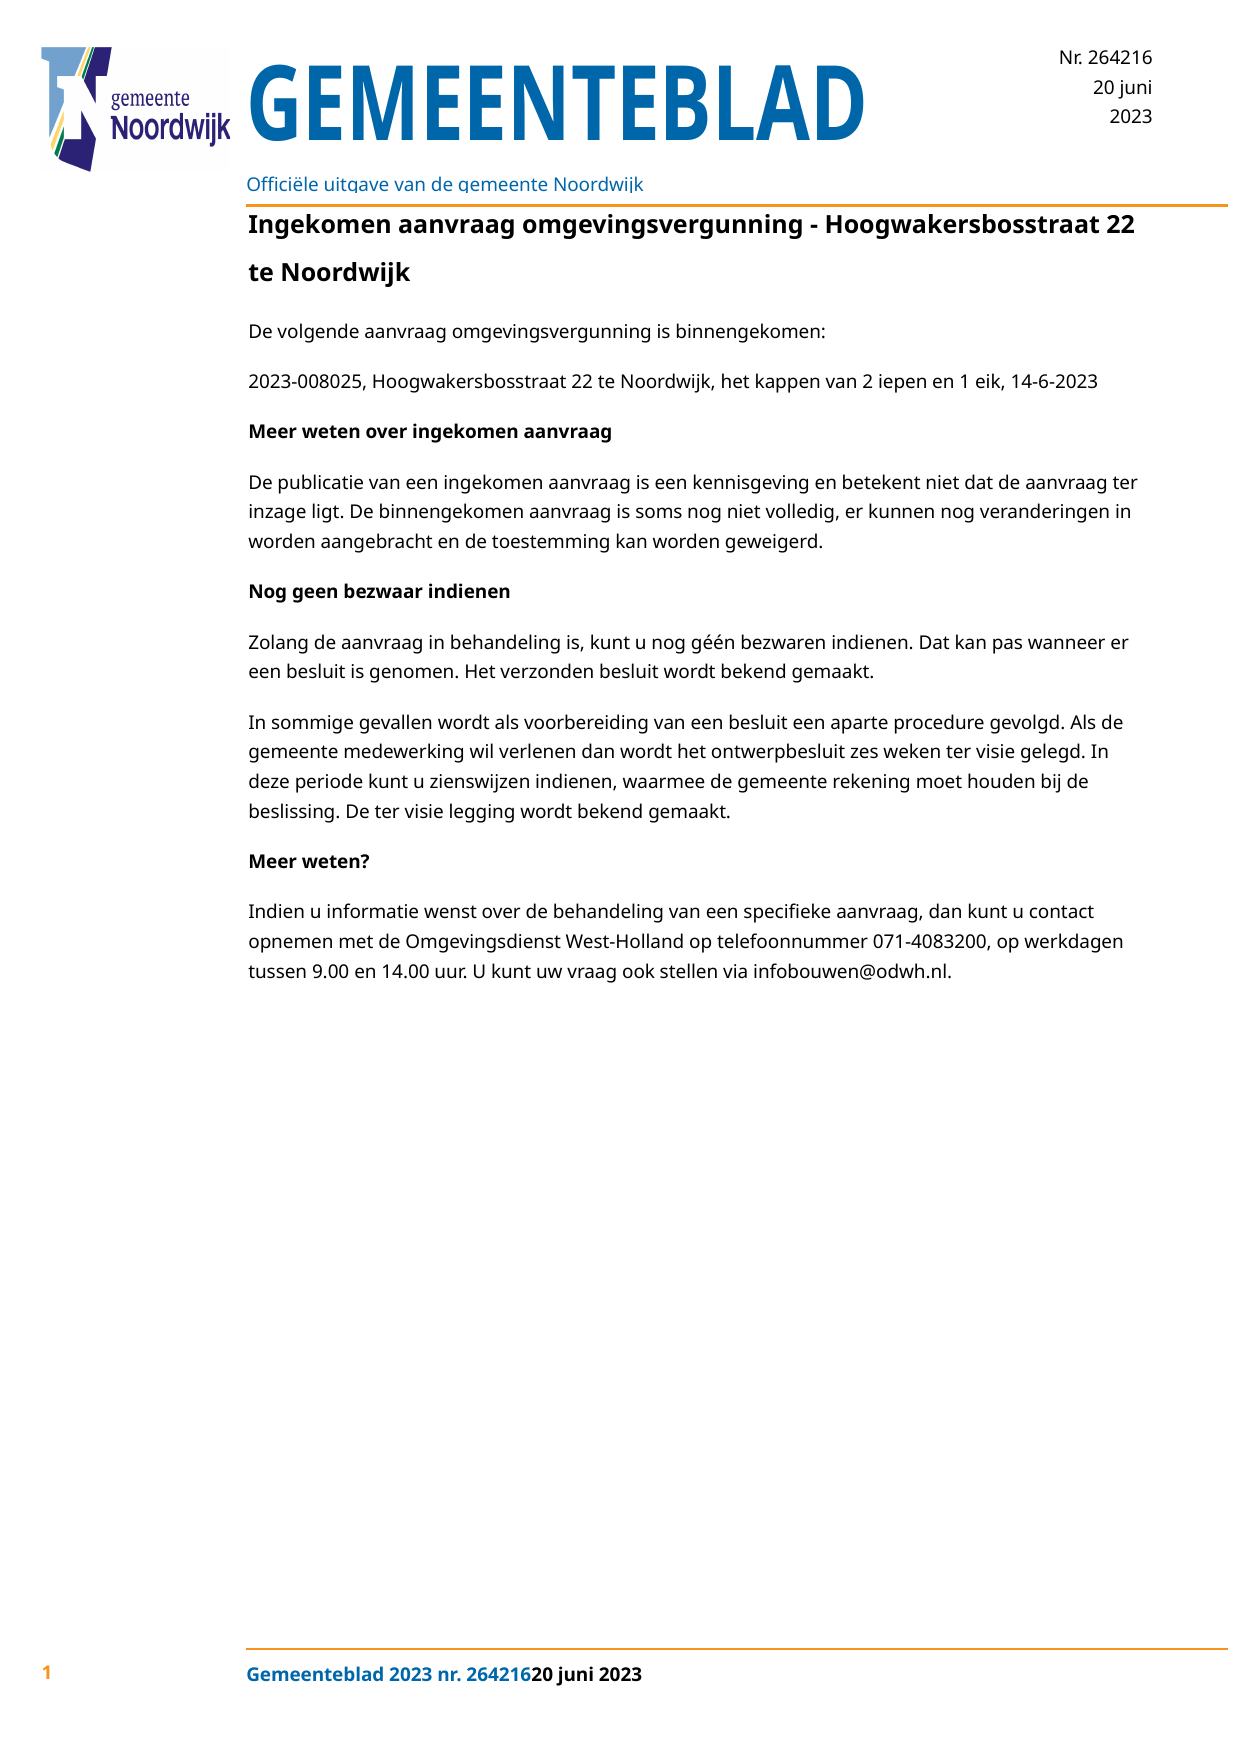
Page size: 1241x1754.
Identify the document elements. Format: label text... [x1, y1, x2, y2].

text Meer weten over ingekomen aanvraag [248, 419, 1152, 444]
text Nog geen bezwaar indienen [248, 579, 1152, 604]
text De publicatie van een ingekomen aanvraag is een kennisgeving en betekent niet dat de aanvraag ter inzage ligt. De binnengekomen aanvraag is soms nog niet volledig, er kunnen nog veranderingen in worden aangebracht en de toestemming kan worden geweigerd. [248, 469, 1152, 554]
text 2023-008025, Hoogwakersbosstraat 22 te Noordwijk, het kappen van 2 iepen en 1 eik, 14-6-2023 [248, 368, 1152, 394]
text Meer weten? [248, 848, 1152, 874]
text De volgende aanvraag omgevingsvergunning is binnengekomen: [248, 318, 1152, 344]
text Indien u informatie wenst over de behandeling van een specifieke aanvraag, dan kunt u contact opnemen met de Omgevingsdienst West-Holland op telefoonnummer 071-4083200, op werkdagen tussen 9.00 en 14.00 uur. U kunt uw vraag ook stellen via infobouwen@odwh.nl. [248, 899, 1152, 984]
text Ingekomen aanvraag omgevingsvergunning - Hoogwakersbosstraat 22 te Noordwijk [248, 207, 1152, 288]
text In sommige gevallen wordt als voorbereiding van een besluit een aparte procedure gevolgd. Als de gemeente medewerking wil verlenen dan wordt het ontwerpbesluit zes weken ter visie gelegd. In deze periode kunt u zienswijzen indienen, waarmee de gemeente rekening moet houden bij de beslissing. De ter visie legging wordt bekend gemaakt. [248, 709, 1152, 824]
text Zolang de aanvraag in behandeling is, kunt u nog géén bezwaren indienen. Dat kan pas wanneer er een besluit is genomen. Het verzonden besluit wordt bekend gemaakt. [248, 629, 1152, 684]
picture [41, 47, 231, 172]
